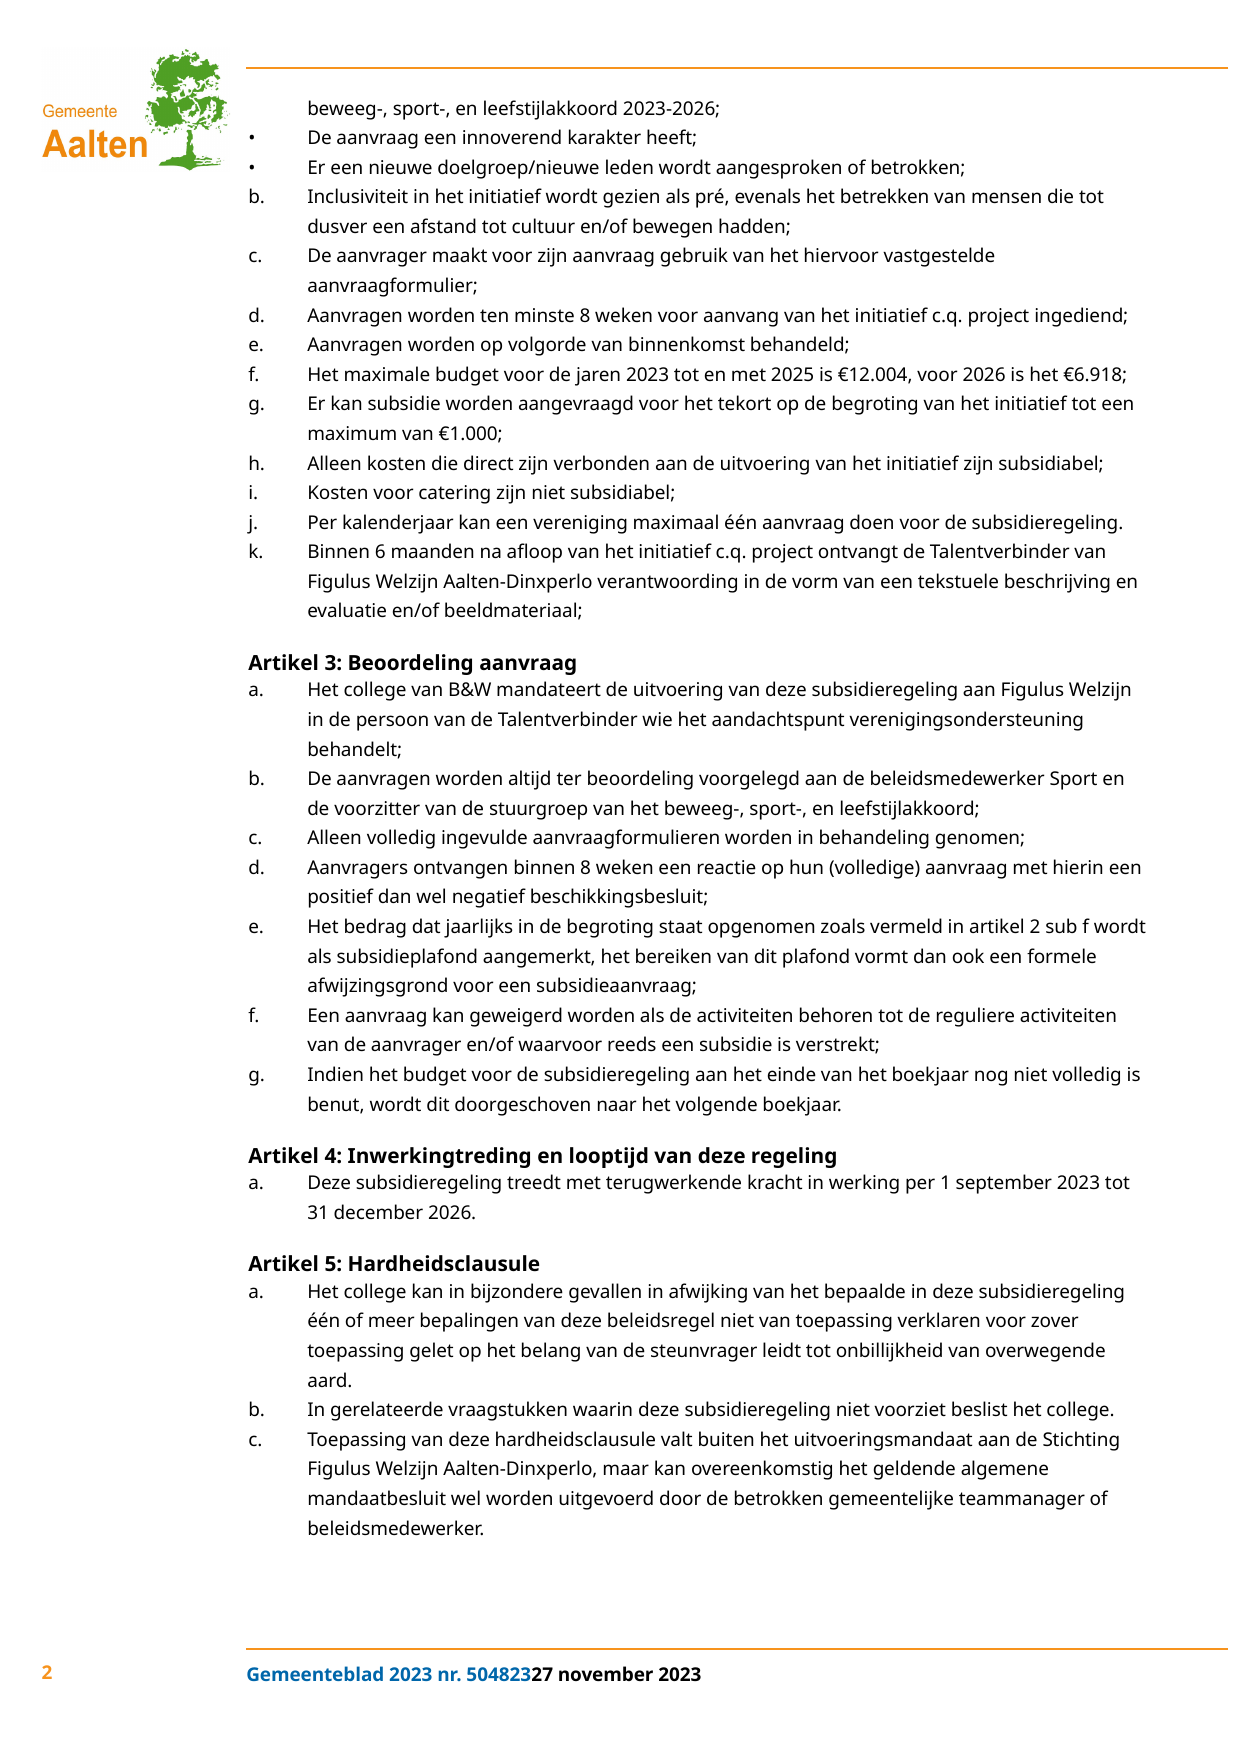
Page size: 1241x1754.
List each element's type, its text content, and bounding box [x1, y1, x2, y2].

list Het maximale budget voor de jaren 2023 tot en met 2025 is €12.004, voor 2026 is het €6.918; [248, 361, 1152, 387]
list Per kalenderjaar kan een vereniging maximaal één aanvraag doen voor de subsidieregeling. [248, 509, 1152, 535]
list Er een nieuwe doelgroep/nieuwe leden wordt aangesproken of betrokken; [248, 154, 1152, 180]
list Indien het budget voor de subsidieregeling aan het einde van het boekjaar nog niet volledig is benut, wordt dit doorgeschoven naar het volgende boekjaar. [248, 1061, 1152, 1116]
list Het college van B&W mandateert de uitvoering van deze subsidieregeling aan Figulus Welzijn in de persoon van de Talentverbinder wie het aandachtspunt verenigingsondersteuning behandelt; [248, 677, 1152, 761]
list De aanvrager maakt voor zijn aanvraag gebruik van het hiervoor vastgestelde aanvraagformulier; [248, 243, 1152, 298]
list beweeg-, sport-, en leefstijlakkoord 2023-2026; [248, 95, 1152, 121]
list Aanvragen worden op volgorde van binnenkomst behandeld; [248, 331, 1152, 357]
list In gerelateerde vraagstukken waarin deze subsidieregeling niet voorziet beslist het college. [248, 1396, 1152, 1422]
list Een aanvraag kan geweigerd worden als de activiteiten behoren tot de reguliere activiteiten van de aanvrager en/of waarvoor reeds een subsidie is verstrekt; [248, 1002, 1152, 1057]
list Het college kan in bijzondere gevallen in afwijking van het bepaalde in deze subsidieregeling één of meer bepalingen van deze beleidsregel niet van toepassing verklaren voor zover toepassing gelet op het belang van de steunvrager leidt tot onbillijkheid van overwegende aard. [248, 1278, 1152, 1392]
text Artikel 5: Hardheidsclausule [248, 1249, 1152, 1278]
list Aanvragen worden ten minste 8 weken voor aanvang van het initiatief c.q. project ingediend; [248, 302, 1152, 328]
text Artikel 3: Beoordeling aanvraag [248, 648, 1152, 677]
list Alleen volledig ingevulde aanvraagformulieren worden in behandeling genomen; [248, 824, 1152, 850]
list Inclusiviteit in het initiatief wordt gezien als pré, evenals het betrekken van mensen die tot dusver een afstand tot cultuur en/of bewegen hadden; [248, 183, 1152, 239]
text Artikel 4: Inwerkingtreding en looptijd van deze regeling [248, 1141, 1152, 1169]
list Aanvragers ontvangen binnen 8 weken een reactie op hun (volledige) aanvraag met hierin een positief dan wel negatief beschikkingsbesluit; [248, 854, 1152, 909]
list De aanvragen worden altijd ter beoordeling voorgelegd aan de beleidsmedewerker Sport en de voorzitter van de stuurgroep van het beweeg-, sport-, en leefstijlakkoord; [248, 765, 1152, 821]
list Het bedrag dat jaarlijks in de begroting staat opgenomen zoals vermeld in artikel 2 sub f wordt als subsidieplafond aangemerkt, het bereiken van dit plafond vormt dan ook een formele afwijzingsgrond voor een subsidieaanvraag; [248, 913, 1152, 998]
list Toepassing van deze hardheidsclausule valt buiten het uitvoeringsmandaat aan de Stichting Figulus Welzijn Aalten-Dinxperlo, maar kan overeenkomstig het geldende algemene mandaatbesluit wel worden uitgevoerd door de betrokken gemeentelijke teammanager of beleidsmedewerker. [248, 1426, 1152, 1540]
list Kosten voor catering zijn niet subsidiabel; [248, 479, 1152, 505]
list Binnen 6 maanden na afloop van het initiatief c.q. project ontvangt de Talentverbinder van Figulus Welzijn Aalten-Dinxperlo verantwoording in de vorm van een tekstuele beschrijving en evaluatie en/of beeldmateriaal; [248, 538, 1152, 623]
list De aanvraag een innoverend karakter heeft; [248, 124, 1152, 150]
picture [41, 47, 231, 172]
list Deze subsidieregeling treedt met terugwerkende kracht in werking per 1 september 2023 tot 31 december 2026. [248, 1169, 1152, 1225]
list Alleen kosten die direct zijn verbonden aan de uitvoering van het initiatief zijn subsidiabel; [248, 450, 1152, 476]
list Er kan subsidie worden aangevraagd voor het tekort op de begroting van het initiatief tot een maximum van €1.000; [248, 391, 1152, 446]
